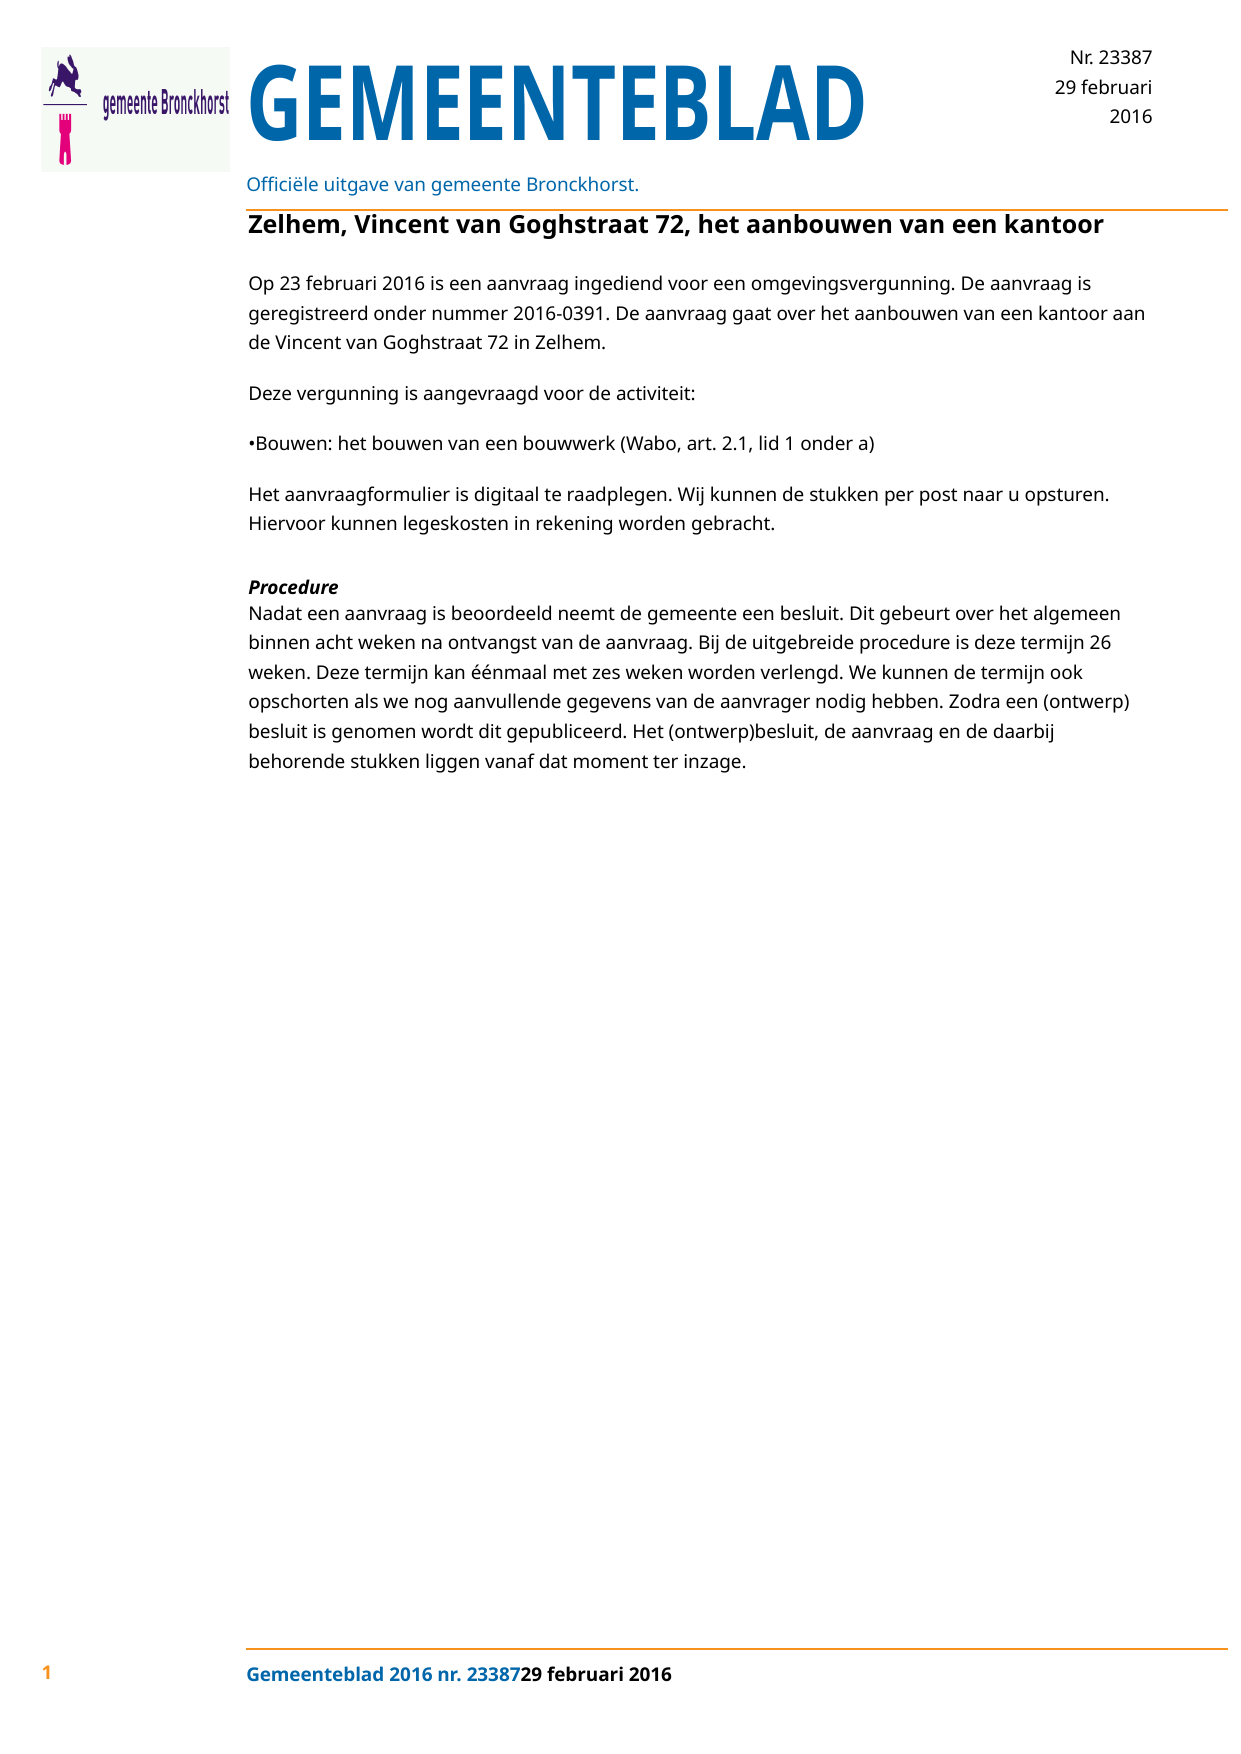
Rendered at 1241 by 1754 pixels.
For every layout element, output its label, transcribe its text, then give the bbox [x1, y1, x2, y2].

text Procedure [248, 574, 1152, 600]
text Nadat een aanvraag is beoordeeld neemt de gemeente een besluit. Dit gebeurt over het algemeen binnen acht weken na ontvangst van de aanvraag. Bij de uitgebreide procedure is deze termijn 26 weken. Deze termijn kan éénmaal met zes weken worden verlengd. We kunnen de termijn ook opschorten als we nog aanvullende gegevens van de aanvrager nodig hebben. Zodra een (ontwerp) besluit is genomen wordt dit gepubliceerd. Het (ontwerp)besluit, de aanvraag en de daarbij behorende stukken liggen vanaf dat moment ter inzage. [248, 600, 1152, 774]
text Het aanvraagformulier is digitaal te raadplegen. Wij kunnen de stukken per post naar u opsturen. Hiervoor kunnen legeskosten in rekening worden gebracht. [248, 481, 1152, 536]
picture [41, 47, 231, 172]
text •Bouwen: het bouwen van een bouwwerk (Wabo, art. 2.1, lid 1 onder a) [248, 430, 1152, 456]
text Op 23 februari 2016 is een aanvraag ingediend voor een omgevingsvergunning. De aanvraag is geregistreerd onder nummer 2016-0391. De aanvraag gaat over het aanbouwen van een kantoor aan de Vincent van Goghstraat 72 in Zelhem. [248, 270, 1152, 355]
text Deze vergunning is aangevraagd voor de activiteit: [248, 380, 1152, 406]
text Zelhem, Vincent van Goghstraat 72, het aanbouwen van een kantoor [248, 211, 1152, 241]
